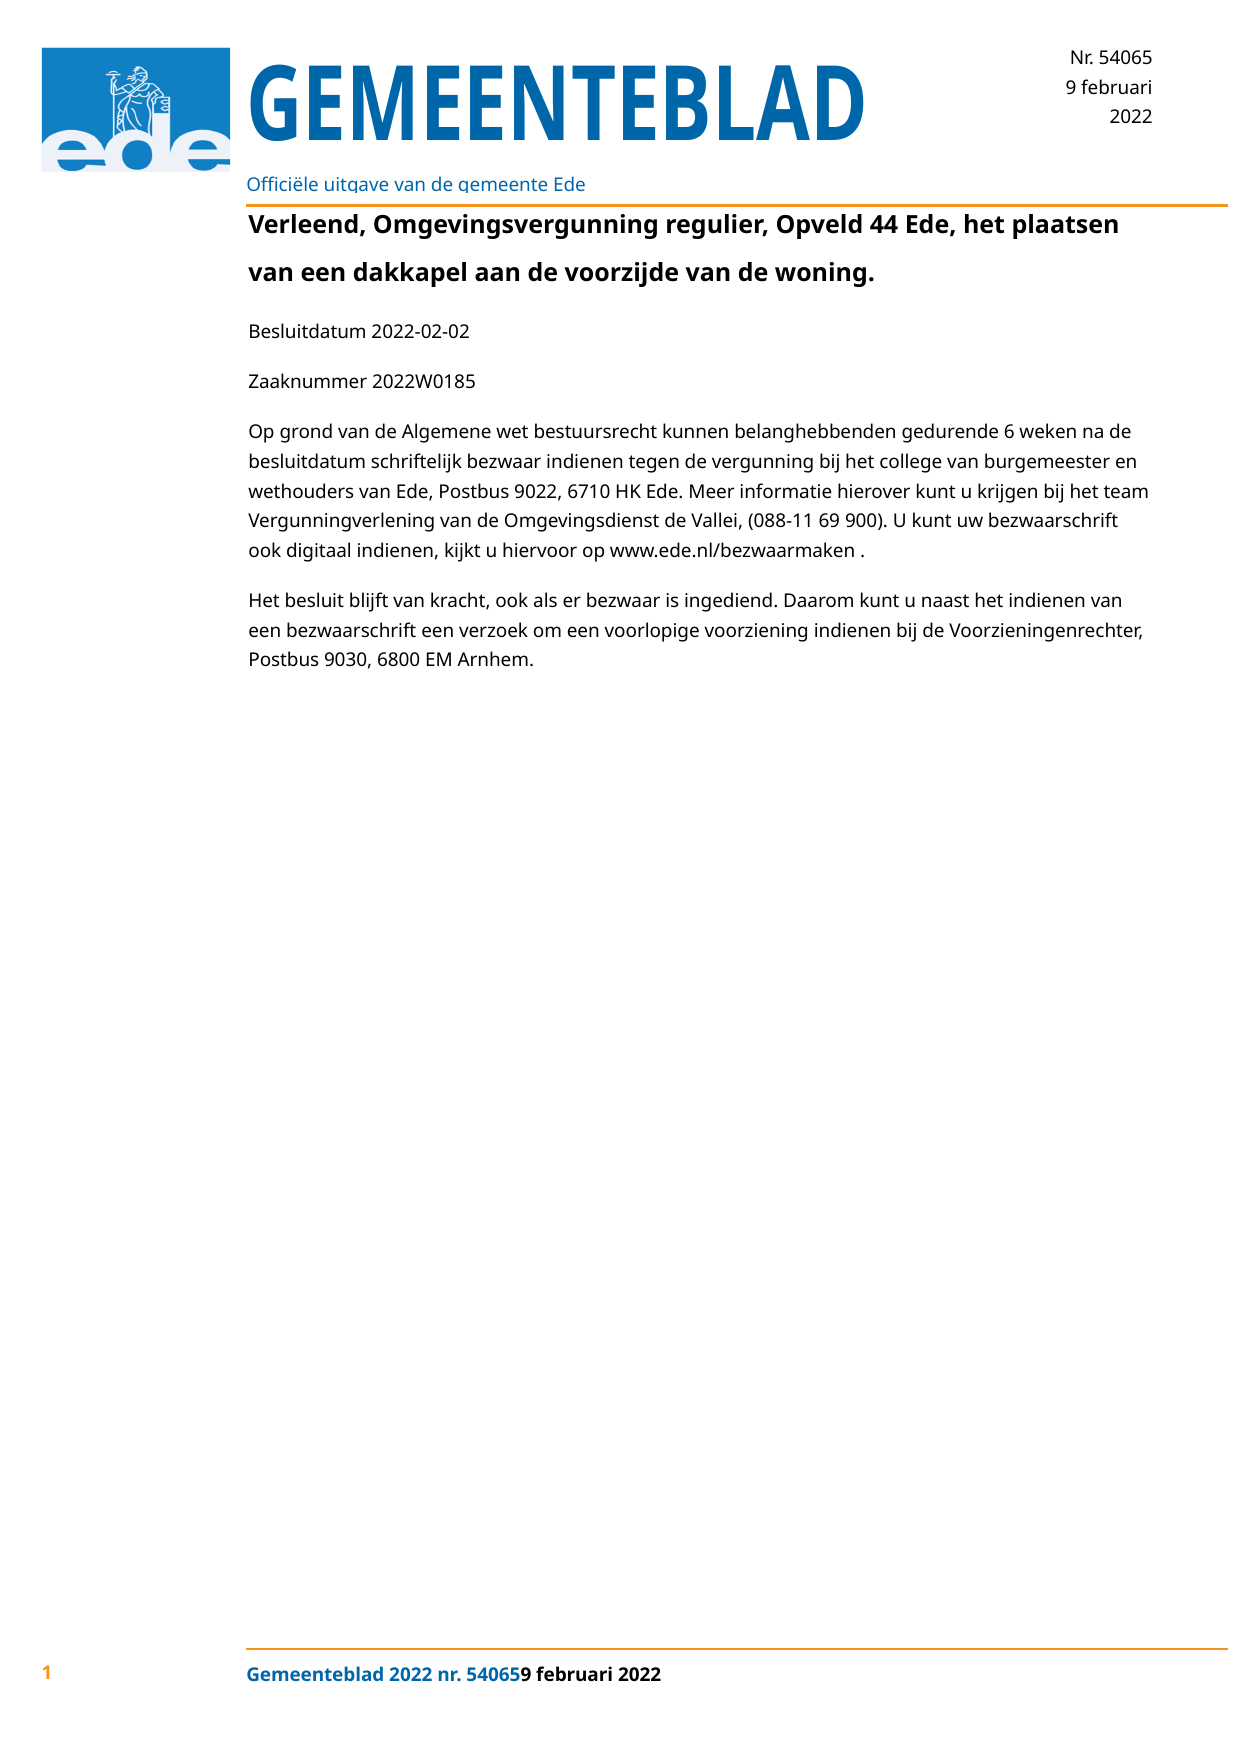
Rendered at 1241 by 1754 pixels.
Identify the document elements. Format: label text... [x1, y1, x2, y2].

picture [41, 47, 231, 172]
text Het besluit blijft van kracht, ook als er bezwaar is ingediend. Daarom kunt u naast het indienen van een bezwaarschrift een verzoek om een voorlopige voorziening indienen bij de Voorzieningenrechter, Postbus 9030, 6800 EM Arnhem. [248, 587, 1152, 672]
text Op grond van de Algemene wet bestuursrecht kunnen belanghebbenden gedurende 6 weken na de besluitdatum schriftelijk bezwaar indienen tegen de vergunning bij het college van burgemeester en wethouders van Ede, Postbus 9022, 6710 HK Ede. Meer informatie hierover kunt u krijgen bij het team Vergunningverlening van de Omgevingsdienst de Vallei, (088-11 69 900). U kunt uw bezwaarschrift ook digitaal indienen, kijkt u hiervoor op www.ede.nl/bezwaarmaken . [248, 419, 1152, 563]
text Zaaknummer 2022W0185 [248, 368, 1152, 394]
text Verleend, Omgevingsvergunning regulier, Opveld 44 Ede, het plaatsen van een dakkapel aan de voorzijde van de woning. [248, 207, 1152, 288]
text Besluitdatum 2022-02-02 [248, 318, 1152, 344]
